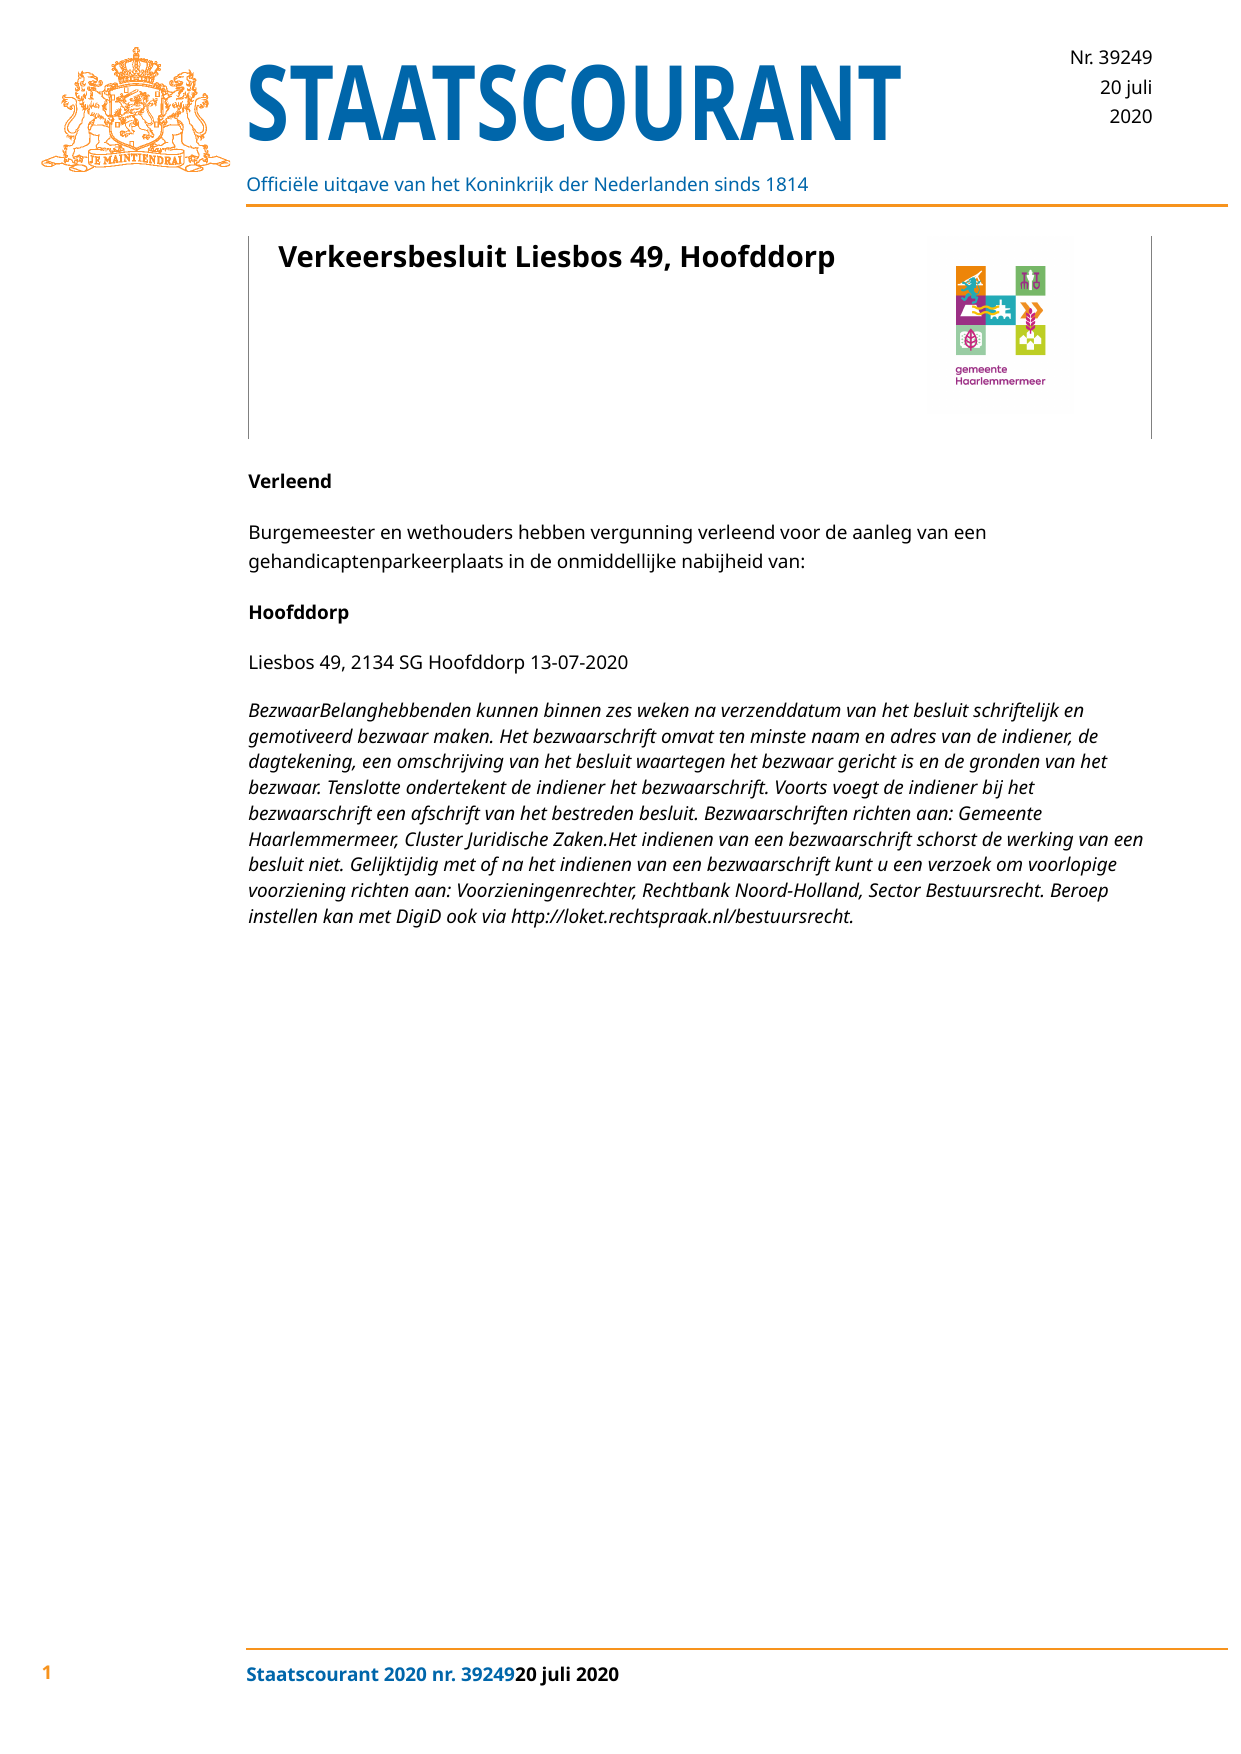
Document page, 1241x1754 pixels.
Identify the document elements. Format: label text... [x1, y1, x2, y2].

text Hoofddorp [248, 599, 1152, 625]
text BezwaarBelanghebbenden kunnen binnen zes weken na verzenddatum van het besluit schriftelijk en gemotiveerd bezwaar maken. Het bezwaarschrift omvat ten minste naam en adres van de indiener, de dagtekening, een omschrijving van het besluit waartegen het bezwaar gericht is en de gronden van het bezwaar. Tenslotte ondertekent de indiener het bezwaarschrift. Voorts voegt de indiener bij het bezwaarschrift een afschrift van het bestreden besluit. Bezwaarschriften richten aan: Gemeente Haarlemmermeer, Cluster Juridische Zaken.Het indienen van een bezwaarschrift schorst de werking van een besluit niet. Gelijktijdig met of na het indienen van een bezwaarschrift kunt u een verzoek om voorlopige voorziening richten aan: Voorzieningenrechter, Rechtbank Noord-Holland, Sector Bestuursrecht. Beroep instellen kan met DigiD ook via http://loket.rechtspraak.nl/bestuursrecht. [248, 697, 1152, 929]
table_header [850, 236, 926, 413]
table_header Verkeersbesluit Liesbos 49, Hoofddorp [249, 236, 850, 439]
picture [41, 47, 231, 172]
picture [926, 236, 1075, 414]
table_header [850, 414, 1151, 439]
text Burgemeester en wethouders hebben vergunning verleend voor de aanleg van een gehandicaptenparkeerplaats in de onmiddellijke nabijheid van: [248, 519, 1152, 574]
text Verleend [248, 469, 1152, 494]
text Liesbos 49, 2134 SG Hoofddorp 13-07-2020 [248, 649, 1152, 675]
table_header [1075, 236, 1151, 413]
